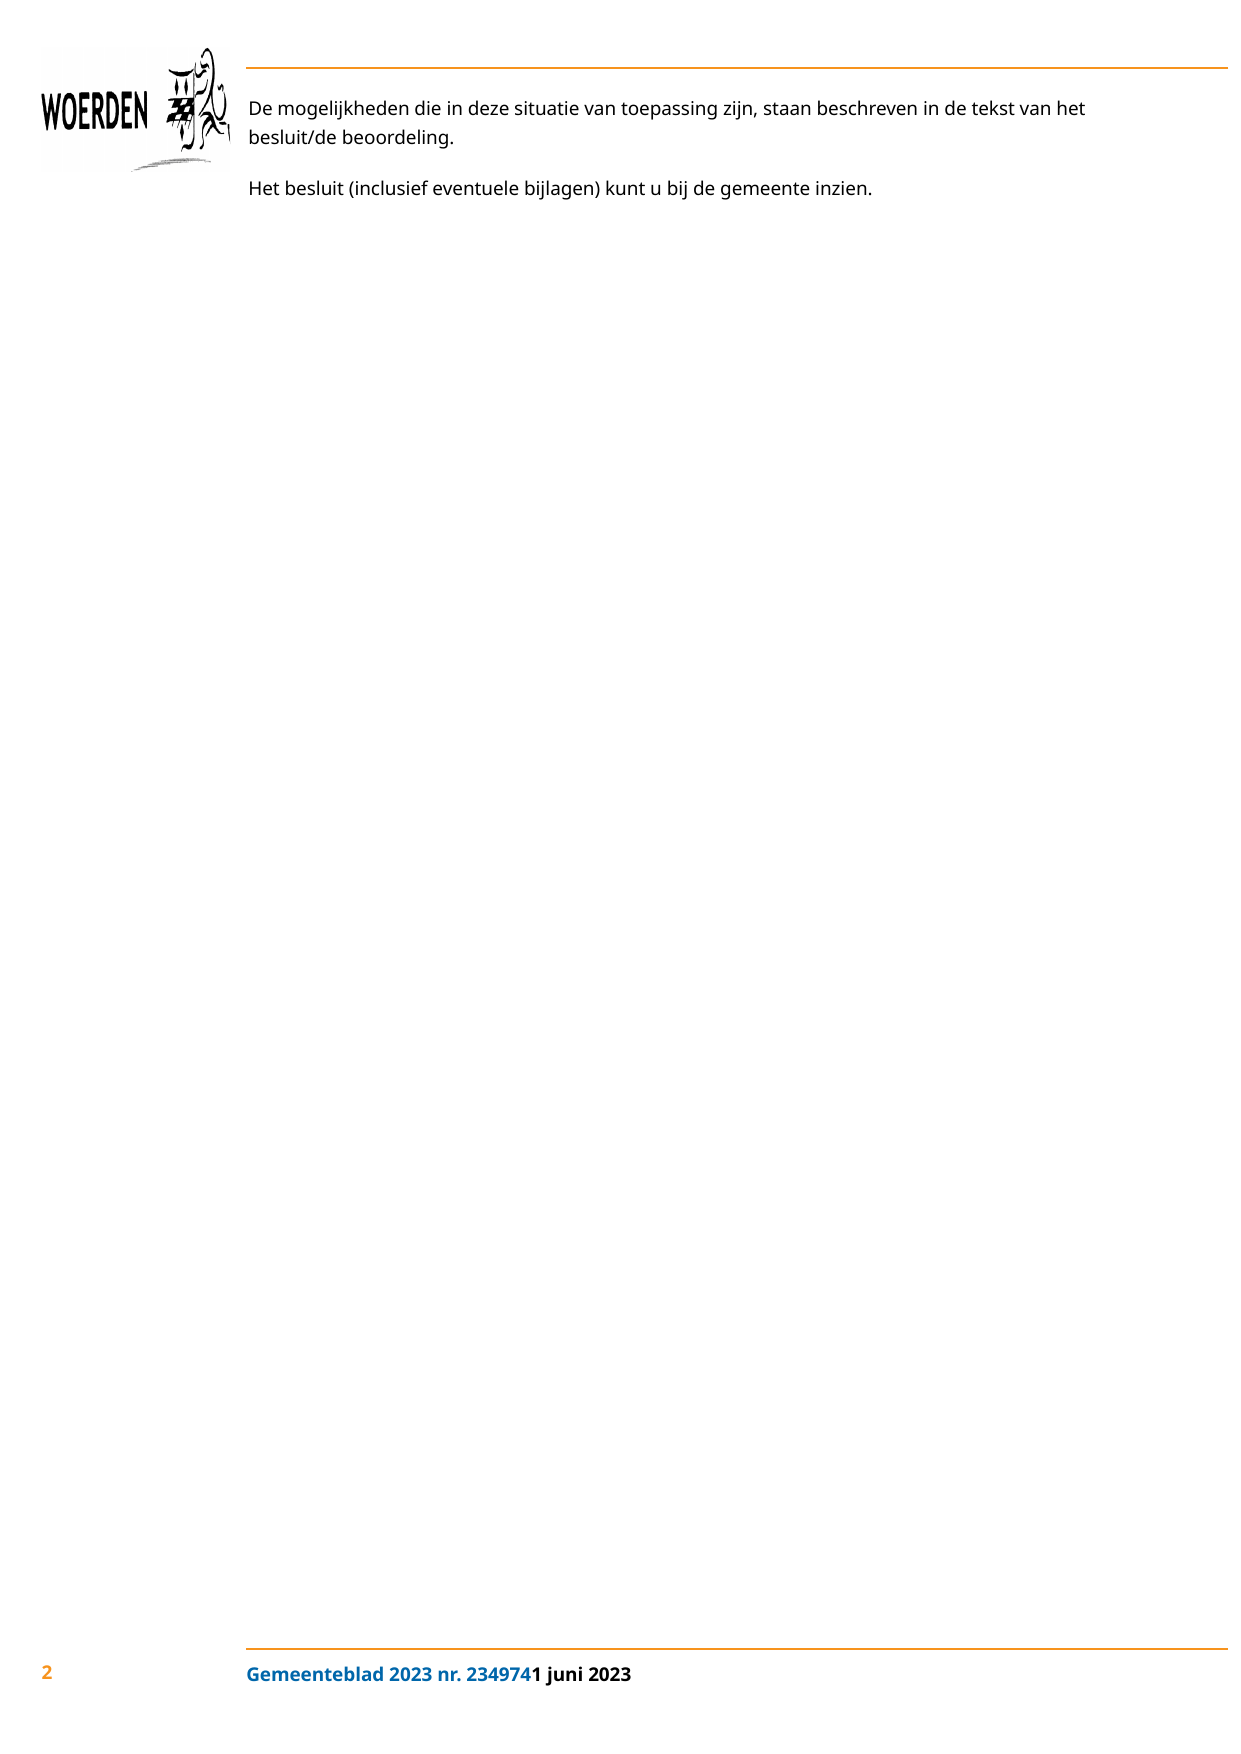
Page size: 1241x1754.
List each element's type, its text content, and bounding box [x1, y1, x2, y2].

text Het besluit (inclusief eventuele bijlagen) kunt u bij de gemeente inzien. [248, 175, 1152, 201]
text De mogelijkheden die in deze situatie van toepassing zijn, staan beschreven in de tekst van het besluit/de beoordeling. [248, 95, 1152, 150]
picture [41, 47, 231, 172]
